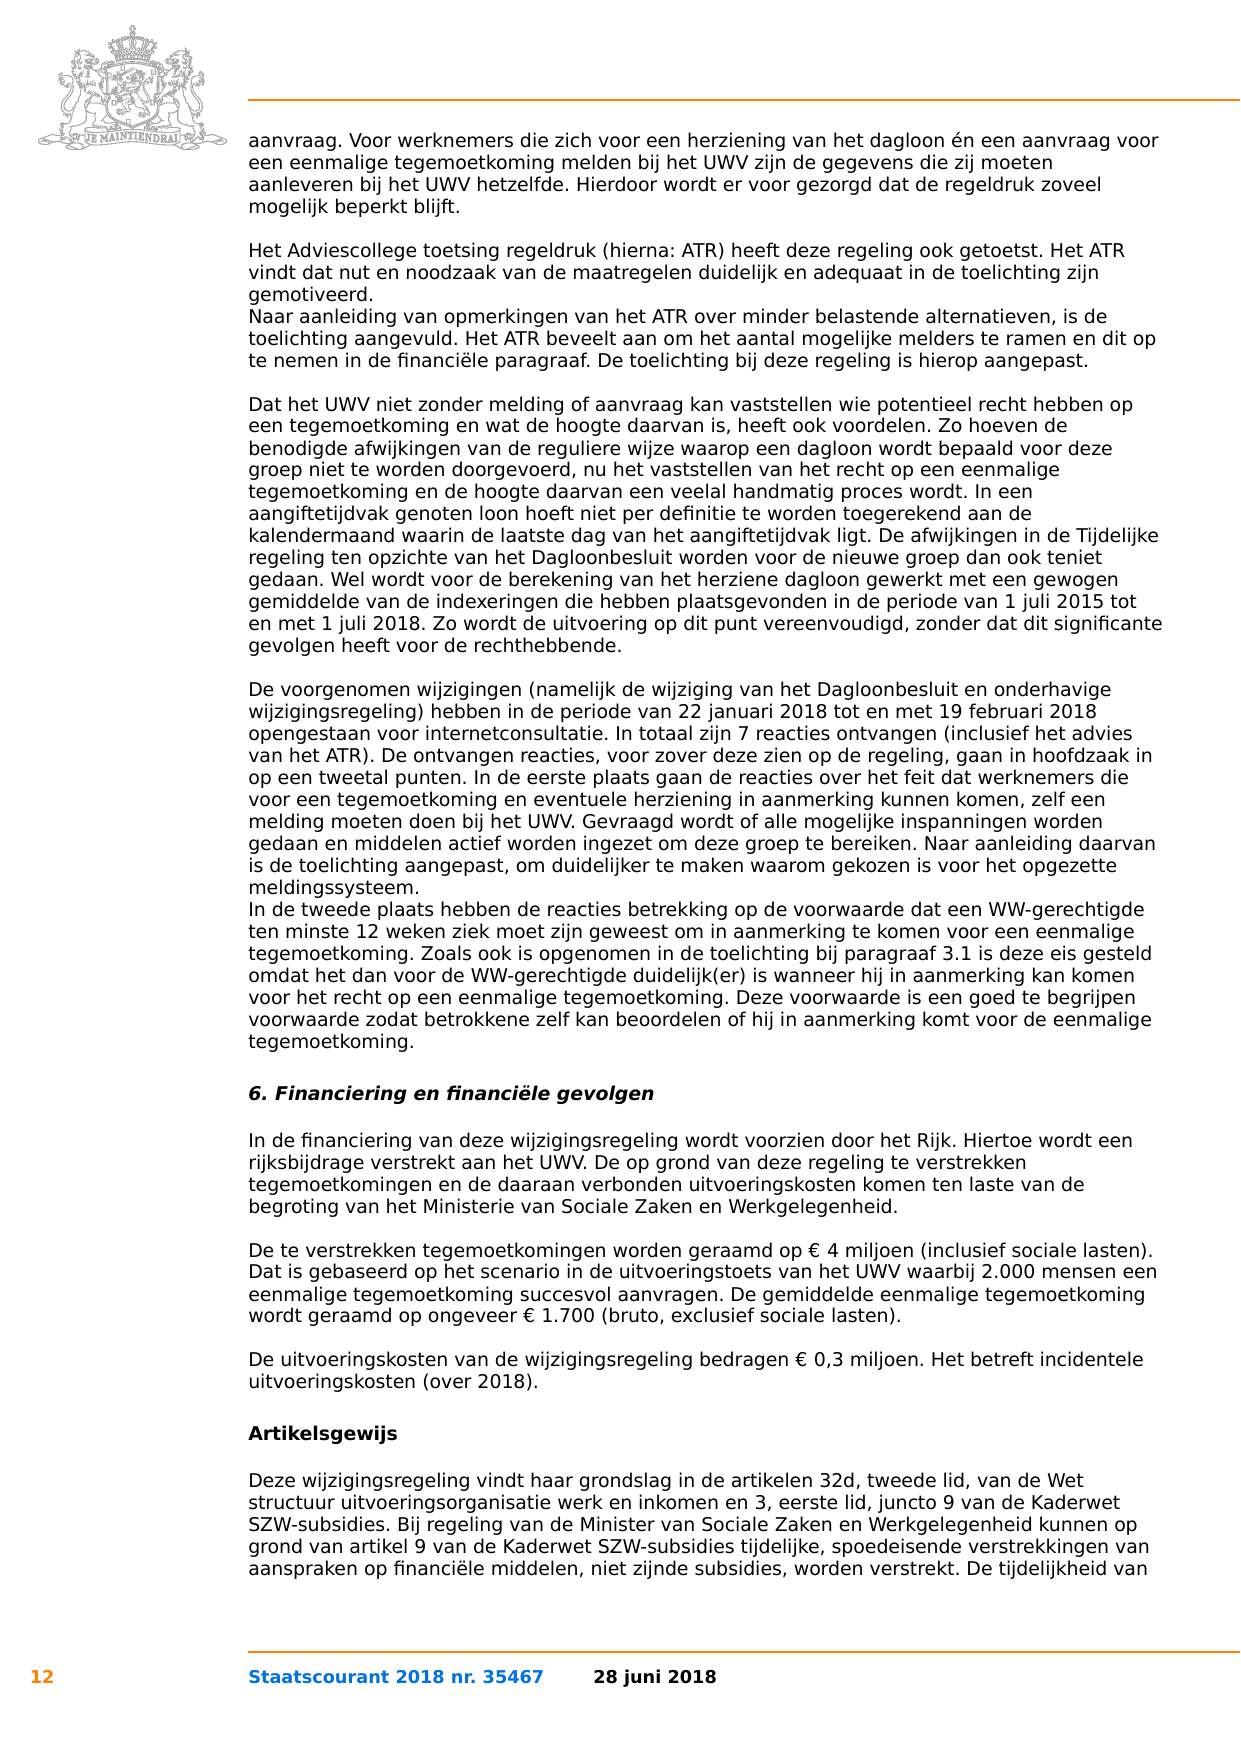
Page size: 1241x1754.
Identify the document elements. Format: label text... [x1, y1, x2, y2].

text Naar aanleiding van opmerkingen van het ATR over minder belastende alternatieven, is de toelichting aangevuld. Het ATR beveelt aan om het aantal mogelijke melders te ramen en dit op te nemen in de financiële paragraaf. De toelichting bij deze regeling is hierop aangepast. [248, 306, 1163, 372]
text In de financiering van deze wijzigingsregeling wordt voorzien door het Rijk. Hiertoe wordt een rijksbijdrage verstrekt aan het UWV. De op grond van deze regeling te verstrekken tegemoetkomingen en de daaraan verbonden uitvoeringskosten komen ten laste van de begroting van het Ministerie van Sociale Zaken en Werkgelegenheid. [248, 1130, 1163, 1218]
text aanvraag. Voor werknemers die zich voor een herziening van het dagloon én een aanvraag voor een eenmalige tegemoetkoming melden bij het UWV zijn de gegevens die zij moeten aanleveren bij het UWV hetzelfde. Hierdoor wordt er voor gezorgd dat de regeldruk zoveel mogelijk beperkt blijft. [248, 130, 1163, 218]
text Deze wijzigingsregeling vindt haar grondslag in de artikelen 32d, tweede lid, van de Wet structuur uitvoeringsorganisatie werk en inkomen en 3, eerste lid, juncto 9 van de Kaderwet SZW-subsidies. Bij regeling van de Minister van Sociale Zaken en Werkgelegenheid kunnen op grond van artikel 9 van de Kaderwet SZW-subsidies tijdelijke, spoedeisende verstrekkingen van aanspraken op financiële middelen, niet zijnde subsidies, worden verstrekt. De tijdelijkheid van [248, 1470, 1163, 1580]
text Het Adviescollege toetsing regeldruk (hierna: ATR) heeft deze regeling ook getoetst. Het ATR vindt dat nut en noodzaak van de maatregelen duidelijk en adequaat in de toelichting zijn gemotiveerd. [248, 240, 1163, 306]
text De voorgenomen wijzigingen (namelijk de wijziging van het Dagloonbesluit en onderhavige wijzigingsregeling) hebben in de periode van 22 januari 2018 tot en met 19 februari 2018 opengestaan voor internetconsultatie. In totaal zijn 7 reacties ontvangen (inclusief het advies van het ATR). De ontvangen reacties, voor zover deze zien op de regeling, gaan in hoofdzaak in op een tweetal punten. In de eerste plaats gaan de reacties over het feit dat werknemers die voor een tegemoetkoming en eventuele herziening in aanmerking kunnen komen, zelf een melding moeten doen bij het UWV. Gevraagd wordt of alle mogelijke inspanningen worden gedaan en middelen actief worden ingezet om deze groep te bereiken. Naar aanleiding daarvan is de toelichting aangepast, om duidelijker te maken waarom gekozen is voor het opgezette meldingssysteem. [248, 679, 1163, 899]
text De te verstrekken tegemoetkomingen worden geraamd op € 4 miljoen (inclusief sociale lasten). Dat is gebaseerd op het scenario in de uitvoeringstoets van het UWV waarbij 2.000 mensen een eenmalige tegemoetkoming succesvol aanvragen. De gemiddelde eenmalige tegemoetkoming wordt geraamd op ongeveer € 1.700 (bruto, exclusief sociale lasten). [248, 1239, 1163, 1327]
picture [38, 25, 227, 150]
subtitle 6. Financiering en financiële gevolgen [248, 1083, 1163, 1105]
text De uitvoeringskosten van de wijzigingsregeling bedragen € 0,3 miljoen. Het betreft incidentele uitvoeringskosten (over 2018). [248, 1349, 1163, 1393]
text Dat het UWV niet zonder melding of aanvraag kan vaststellen wie potentieel recht hebben op een tegemoetkoming en wat de hoogte daarvan is, heeft ook voordelen. Zo hoeven de benodigde afwijkingen van de reguliere wijze waarop een dagloon wordt bepaald voor deze groep niet te worden doorgevoerd, nu het vaststellen van het recht op een eenmalige tegemoetkoming en de hoogte daarvan een veelal handmatig proces wordt. In een aangiftetijdvak genoten loon hoeft niet per definitie te worden toegerekend aan de kalendermaand waarin de laatste dag van het aangiftetijdvak ligt. De afwijkingen in de Tijdelijke regeling ten opzichte van het Dagloonbesluit worden voor de nieuwe groep dan ook teniet gedaan. Wel wordt voor de berekening van het herziene dagloon gewerkt met een gewogen gemiddelde van de indexeringen die hebben plaatsgevonden in de periode van 1 juli 2015 tot en met 1 juli 2018. Zo wordt de uitvoering op dit punt vereenvoudigd, zonder dat dit significante gevolgen heeft voor de rechthebbende. [248, 393, 1163, 657]
text In de tweede plaats hebben de reacties betrekking op de voorwaarde dat een WW-gerechtigde ten minste 12 weken ziek moet zijn geweest om in aanmerking te komen voor een eenmalige tegemoetkoming. Zoals ook is opgenomen in de toelichting bij paragraaf 3.1 is deze eis gesteld omdat het dan voor de WW-gerechtigde duidelijk(er) is wanneer hij in aanmerking kan komen voor het recht op een eenmalige tegemoetkoming. Deze voorwaarde is een goed te begrijpen voorwaarde zodat betrokkene zelf kan beoordelen of hij in aanmerking komt voor de eenmalige tegemoetkoming. [248, 899, 1163, 1053]
subtitle Artikelsgewijs [248, 1423, 1163, 1445]
